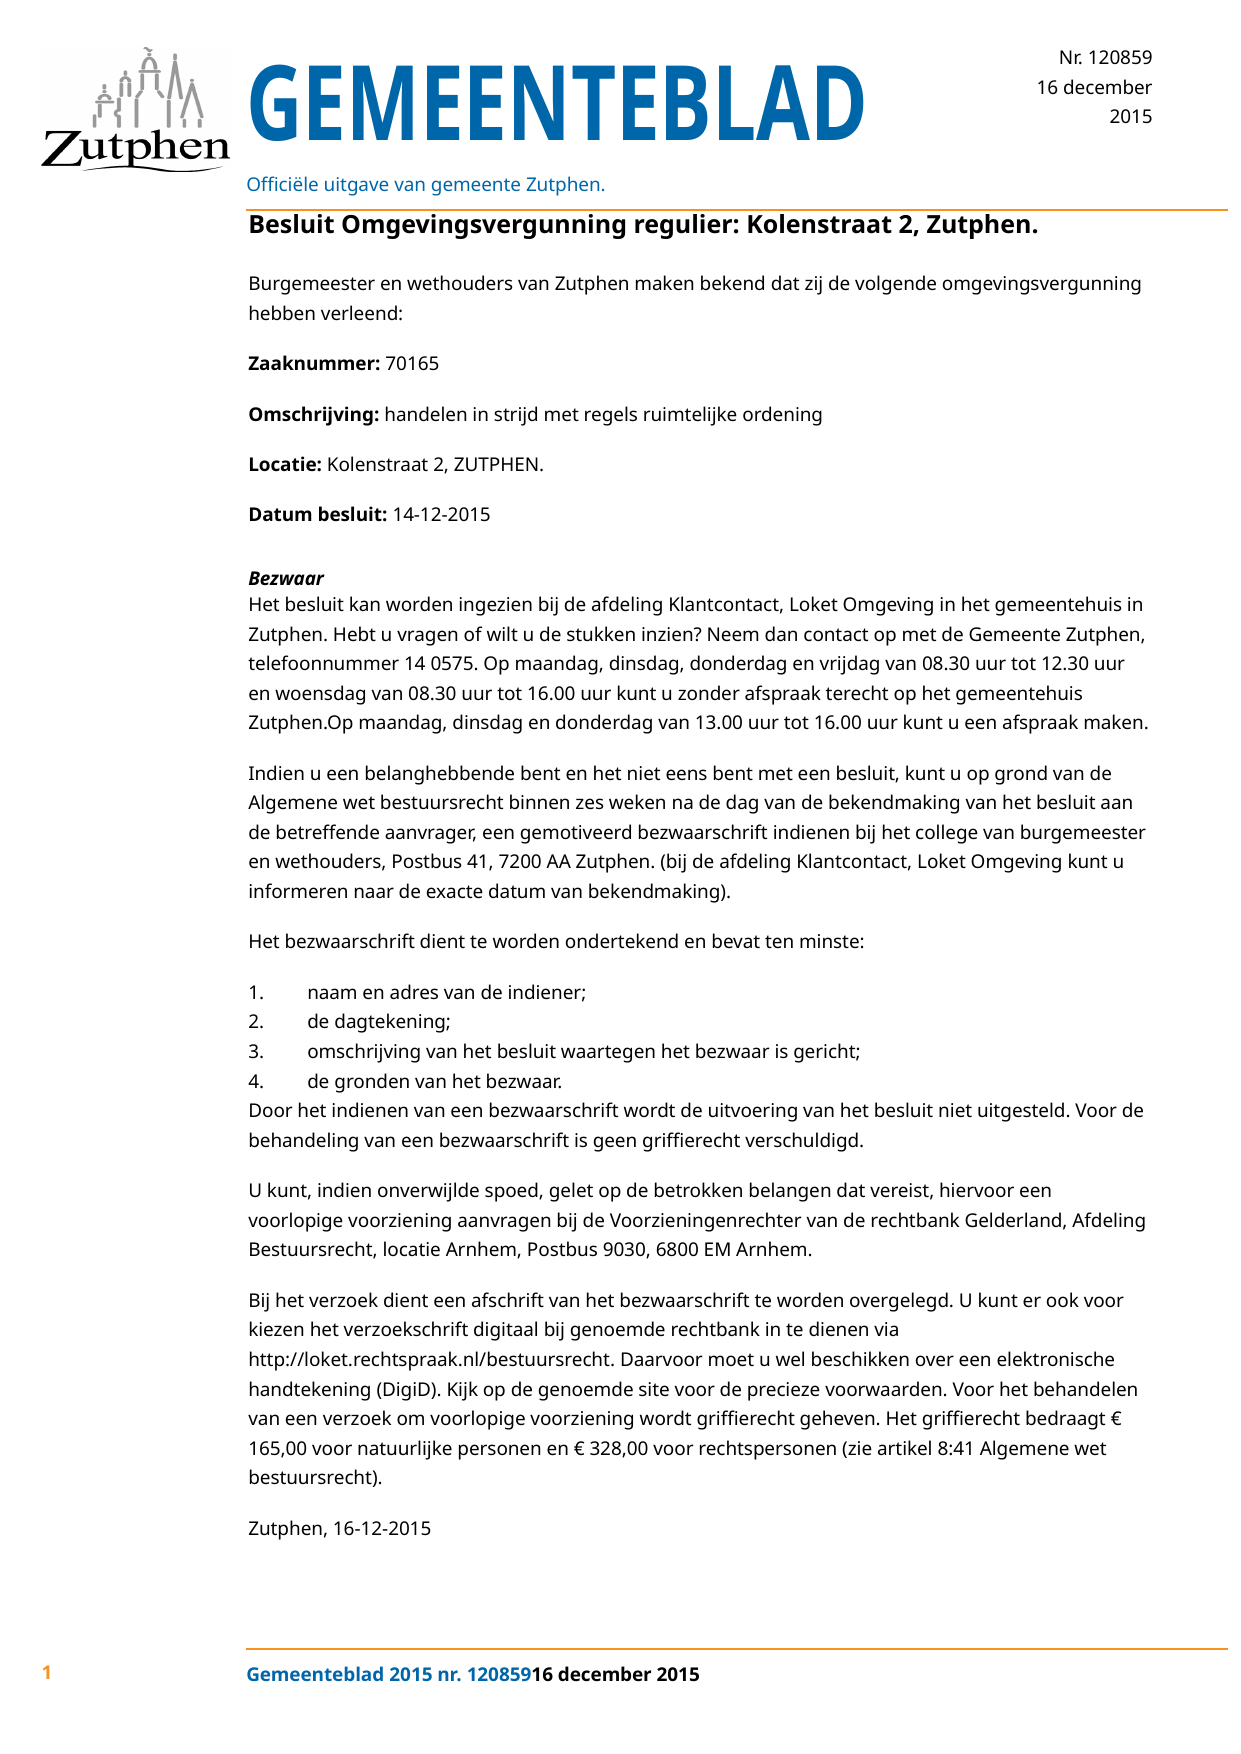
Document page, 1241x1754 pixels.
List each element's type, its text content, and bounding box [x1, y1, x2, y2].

list naam en adres van de indiener; [248, 979, 1152, 1005]
text Omschrijving: handelen in strijd met regels ruimtelijke ordening [248, 401, 1152, 426]
list de dagtekening; [248, 1009, 1152, 1034]
list omschrijving van het besluit waartegen het bezwaar is gericht; [248, 1038, 1152, 1064]
text Datum besluit: 14-12-2015 [248, 502, 1152, 527]
text Door het indienen van een bezwaarschrift wordt de uitvoering van het besluit niet uitgesteld. Voor de behandeling van een bezwaarschrift is geen griffierecht verschuldigd. [248, 1097, 1152, 1153]
text Locatie: Kolenstraat 2, ZUTPHEN. [248, 451, 1152, 477]
text Bezwaar [248, 566, 1152, 591]
picture [41, 47, 231, 172]
text Indien u een belanghebbende bent en het niet eens bent met een besluit, kunt u op grond van de Algemene wet bestuursrecht binnen zes weken na de dag van de bekendmaking van het besluit aan de betreffende aanvrager, een gemotiveerd bezwaarschrift indienen bij het college van burgemeester en wethouders, Postbus 41, 7200 AA Zutphen. (bij de afdeling Klantcontact, Loket Omgeving kunt u informeren naar de exacte datum van bekendmaking). [248, 760, 1152, 904]
text Bij het verzoek dient een afschrift van het bezwaarschrift te worden overgelegd. U kunt er ook voor kiezen het verzoekschrift digitaal bij genoemde rechtbank in te dienen via http://loket.rechtspraak.nl/bestuursrecht. Daarvoor moet u wel beschikken over een elektronische handtekening (DigiD). Kijk op de genoemde site voor de precieze voorwaarden. Voor het behandelen van een verzoek om voorlopige voorziening wordt griffierecht geheven. Het griffierecht bedraagt € 165,00 voor natuurlijke personen en € 328,00 voor rechtspersonen (zie artikel 8:41 Algemene wet bestuursrecht). [248, 1287, 1152, 1490]
text Het besluit kan worden ingezien bij de afdeling Klantcontact, Loket Omgeving in het gemeentehuis in Zutphen. Hebt u vragen of wilt u de stukken inzien? Neem dan contact op met de Gemeente Zutphen, telefoonnummer 14 0575. Op maandag, dinsdag, donderdag en vrijdag van 08.30 uur tot 12.30 uur en woensdag van 08.30 uur tot 16.00 uur kunt u zonder afspraak terecht op het gemeentehuis Zutphen.Op maandag, dinsdag en donderdag van 13.00 uur tot 16.00 uur kunt u een afspraak maken. [248, 591, 1152, 735]
text Besluit Omgevingsvergunning regulier: Kolenstraat 2, Zutphen. [248, 211, 1152, 241]
text Zutphen, 16-12-2015 [248, 1515, 1152, 1541]
text Het bezwaarschrift dient te worden ondertekend en bevat ten minste: [248, 929, 1152, 954]
list de gronden van het bezwaar. [248, 1068, 1152, 1094]
text U kunt, indien onverwijlde spoed, gelet op de betrokken belangen dat vereist, hiervoor een voorlopige voorziening aanvragen bij de Voorzieningenrechter van de rechtbank Gelderland, Afdeling Bestuursrecht, locatie Arnhem, Postbus 9030, 6800 EM Arnhem. [248, 1177, 1152, 1262]
text Burgemeester en wethouders van Zutphen maken bekend dat zij de volgende omgevingsvergunning hebben verleend: [248, 270, 1152, 326]
text Zaaknummer: 70165 [248, 350, 1152, 376]
